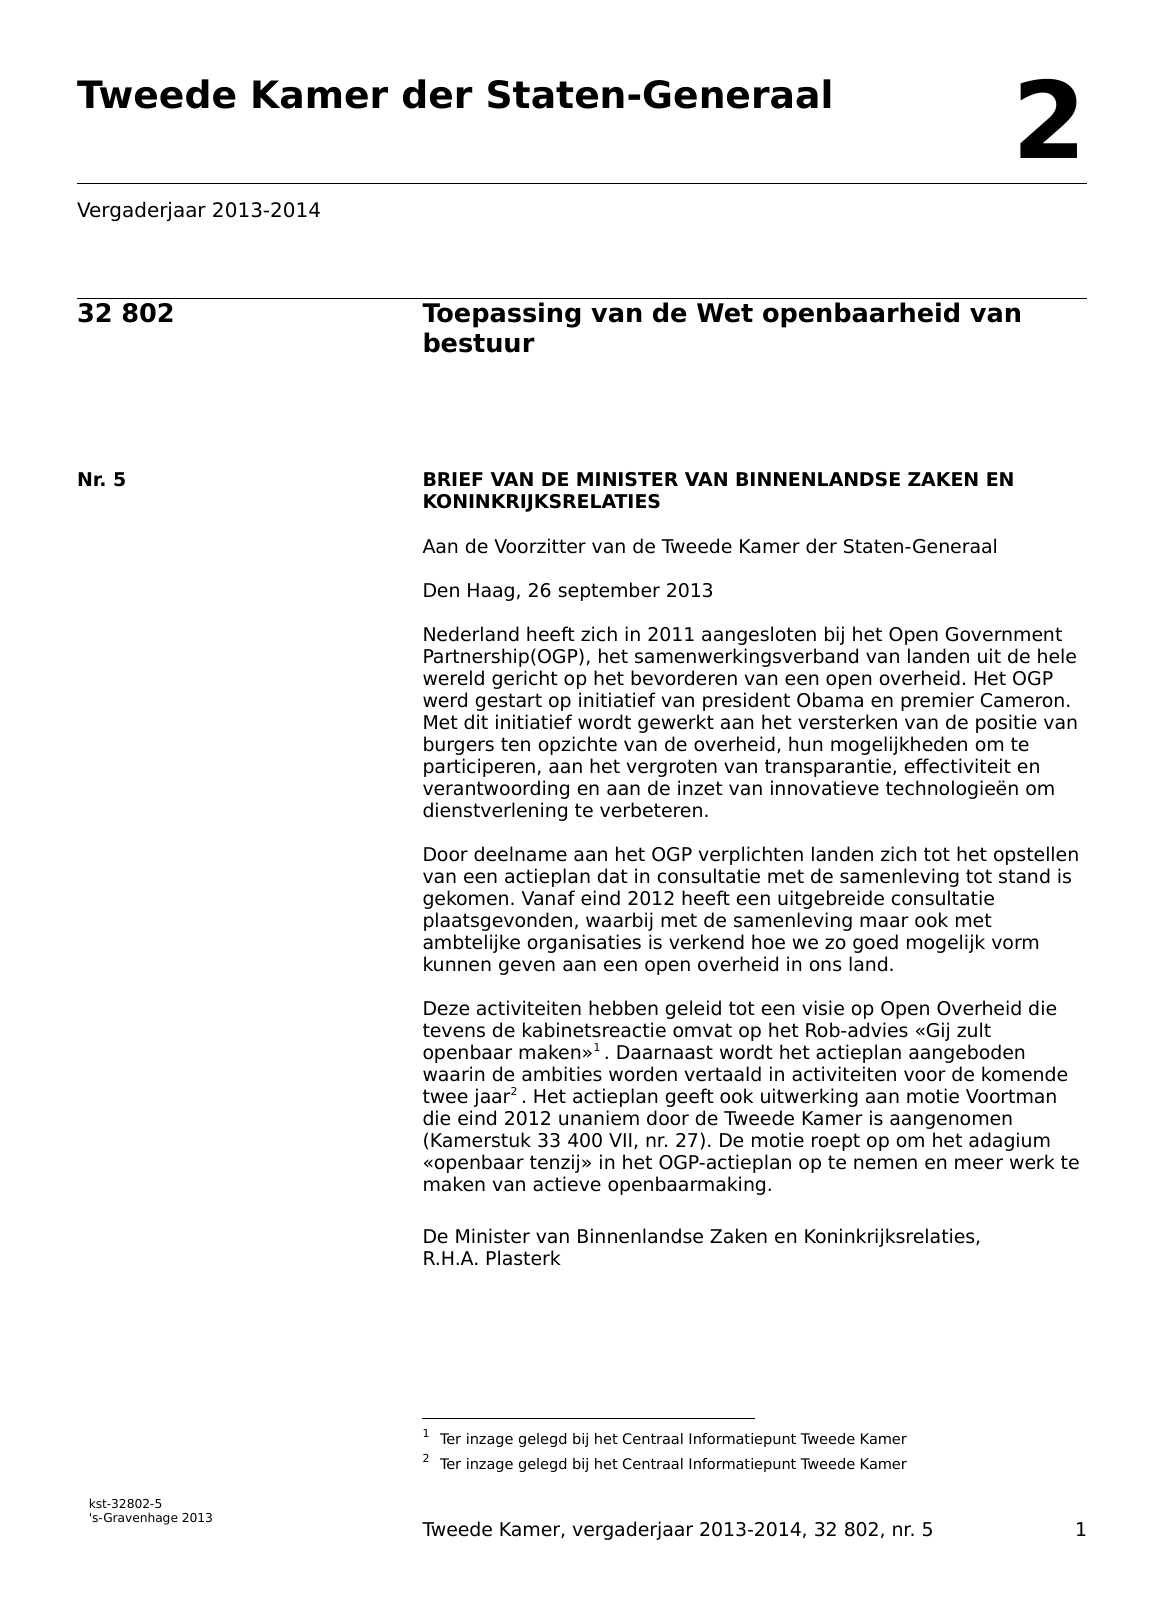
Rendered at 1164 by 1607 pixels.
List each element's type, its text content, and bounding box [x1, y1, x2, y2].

table_header 2 [886, 59, 1087, 183]
table_cell Vergaderjaar 2013-2014 [77, 184, 1087, 298]
text Ter inzage gelegd bij het Centraal Informatiepunt Tweede Kamer [422, 1452, 1087, 1474]
subtitle 32 802 Toepassing van de Wet openbaarheid van bestuur [77, 299, 1087, 358]
text Aan de Voorzitter van de Tweede Kamer der Staten-Generaal [422, 536, 1087, 557]
text Deze activiteiten hebben geleid tot een visie op Open Overheid die tevens de kabinetsreactie omvat op het Rob-advies «Gij zult openbaar maken». Daarnaast wordt het actieplan aangeboden waarin de ambities worden vertaald in activiteiten voor de komende twee jaar. Het actieplan geeft ook uitwerking aan motie Voortman die eind 2012 unaniem door de Tweede Kamer is aangenomen (Kamerstuk 33 400 VII, nr. 27). De motie roept op om het adagium «openbaar tenzij» in het OGP-actieplan op te nemen en meer werk te maken van actieve openbaarmaking. [422, 998, 1087, 1196]
text Den Haag, 26 september 2013 [422, 580, 1087, 602]
subtitle Nr. 5 BRIEF VAN DE MINISTER VAN BINNENLANDSE ZAKEN EN KONINKRIJKSRELATIES [77, 469, 1087, 513]
text 's-Gravenhage 2013 [88, 1511, 323, 1525]
text De Minister van Binnenlandse Zaken en Koninkrijksrelaties, R.H.A. Plasterk [422, 1226, 1087, 1270]
text Ter inzage gelegd bij het Centraal Informatiepunt Tweede Kamer [422, 1427, 1087, 1449]
text kst-32802-5 [88, 1497, 323, 1511]
text Nederland heeft zich in 2011 aangesloten bij het Open Government Partnership(OGP), het samenwerkingsverband van landen uit de hele wereld gericht op het bevorderen van een open overheid. Het OGP werd gestart op initiatief van president Obama en premier Cameron. Met dit initiatief wordt gewerkt aan het versterken van de positie van burgers ten opzichte van de overheid, hun mogelijkheden om te participeren, aan het vergroten van transparantie, effectiviteit en verantwoording en aan de inzet van innovatieve technologieën om dienstverlening te verbeteren. [422, 624, 1087, 822]
text Door deelname aan het OGP verplichten landen zich tot het opstellen van een actieplan dat in consultatie met de samenleving tot stand is gekomen. Vanaf eind 2012 heeft een uitgebreide consultatie plaatsgevonden, waarbij met de samenleving maar ook met ambtelijke organisaties is verkend hoe we zo goed mogelijk vorm kunnen geven aan een open overheid in ons land. [422, 844, 1087, 976]
table_header Tweede Kamer der Staten-Generaal [77, 59, 886, 183]
